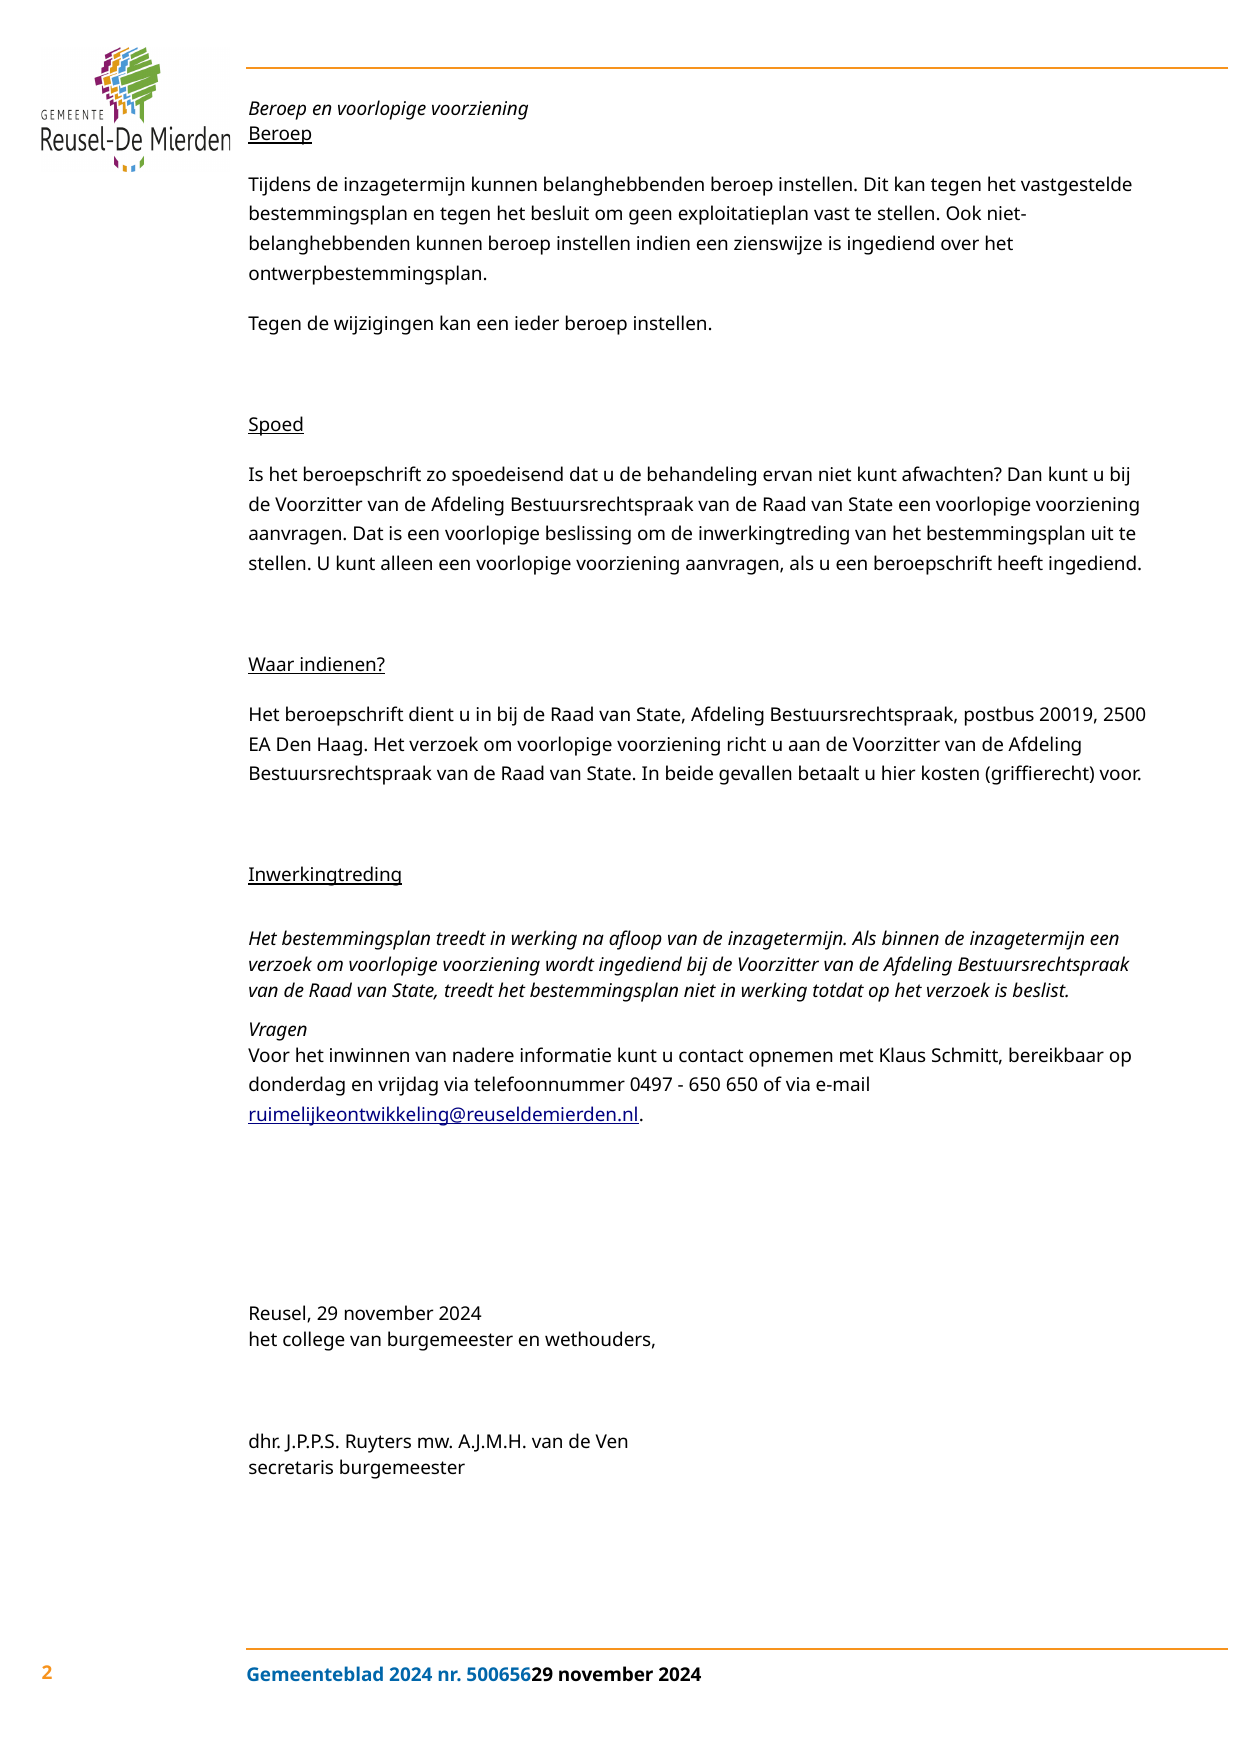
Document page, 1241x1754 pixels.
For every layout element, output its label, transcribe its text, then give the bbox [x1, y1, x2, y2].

text dhr. J.P.P.S. Ruyters mw. A.J.M.H. van de Ven [248, 1429, 1152, 1454]
text het college van burgemeester en wethouders, [248, 1326, 1152, 1351]
text Is het beroepschrift zo spoedeisend dat u de behandeling ervan niet kunt afwachten? Dan kunt u bij de Voorzitter van de Afdeling Bestuursrechtspraak van de Raad van State een voorlopige voorziening aanvragen. Dat is een voorlopige beslissing om de inwerkingtreding van het bestemmingsplan uit te stellen. U kunt alleen een voorlopige voorziening aanvragen, als u een beroepschrift heeft ingediend. [248, 461, 1152, 576]
text Reusel, 29 november 2024 [248, 1300, 1152, 1326]
text Beroep en voorlopige voorziening [248, 95, 1152, 121]
text Tijdens de inzagetermijn kunnen belanghebbenden beroep instellen. Dit kan tegen het vastgestelde bestemmingsplan en tegen het besluit om geen exploitatieplan vast te stellen. Ook niet-belanghebbenden kunnen beroep instellen indien een zienswijze is ingediend over het ontwerpbestemmingsplan. [248, 171, 1152, 285]
text Inwerkingtreding [248, 861, 1152, 887]
text Beroep [248, 121, 1152, 146]
text Voor het inwinnen van nadere informatie kunt u contact opnemen met Klaus Schmitt, bereikbaar op donderdag en vrijdag via telefoonnummer 0497 - 650 650 of via e-mail ruimelijkeontwikkeling@reuseldemierden.nl. [248, 1042, 1152, 1127]
text Tegen de wijzigingen kan een ieder beroep instellen. [248, 310, 1152, 336]
text Spoed [248, 411, 1152, 437]
text Het bestemmingsplan treedt in werking na afloop van de inzagetermijn. Als binnen de inzagetermijn een verzoek om voorlopige voorziening wordt ingediend bij de Voorzitter van de Afdeling Bestuursrechtspraak van de Raad van State, treedt het bestemmingsplan niet in werking totdat op het verzoek is beslist. [248, 925, 1152, 1002]
text Vragen [248, 1016, 1152, 1042]
text secretaris burgemeester [248, 1454, 1152, 1480]
text Waar indienen? [248, 651, 1152, 677]
picture [41, 47, 231, 172]
text Het beroepschrift dient u in bij de Raad van State, Afdeling Bestuursrechtspraak, postbus 20019, 2500 EA Den Haag. Het verzoek om voorlopige voorziening richt u aan de Voorzitter van de Afdeling Bestuursrechtspraak van de Raad van State. In beide gevallen betaalt u hier kosten (griffierecht) voor. [248, 701, 1152, 786]
